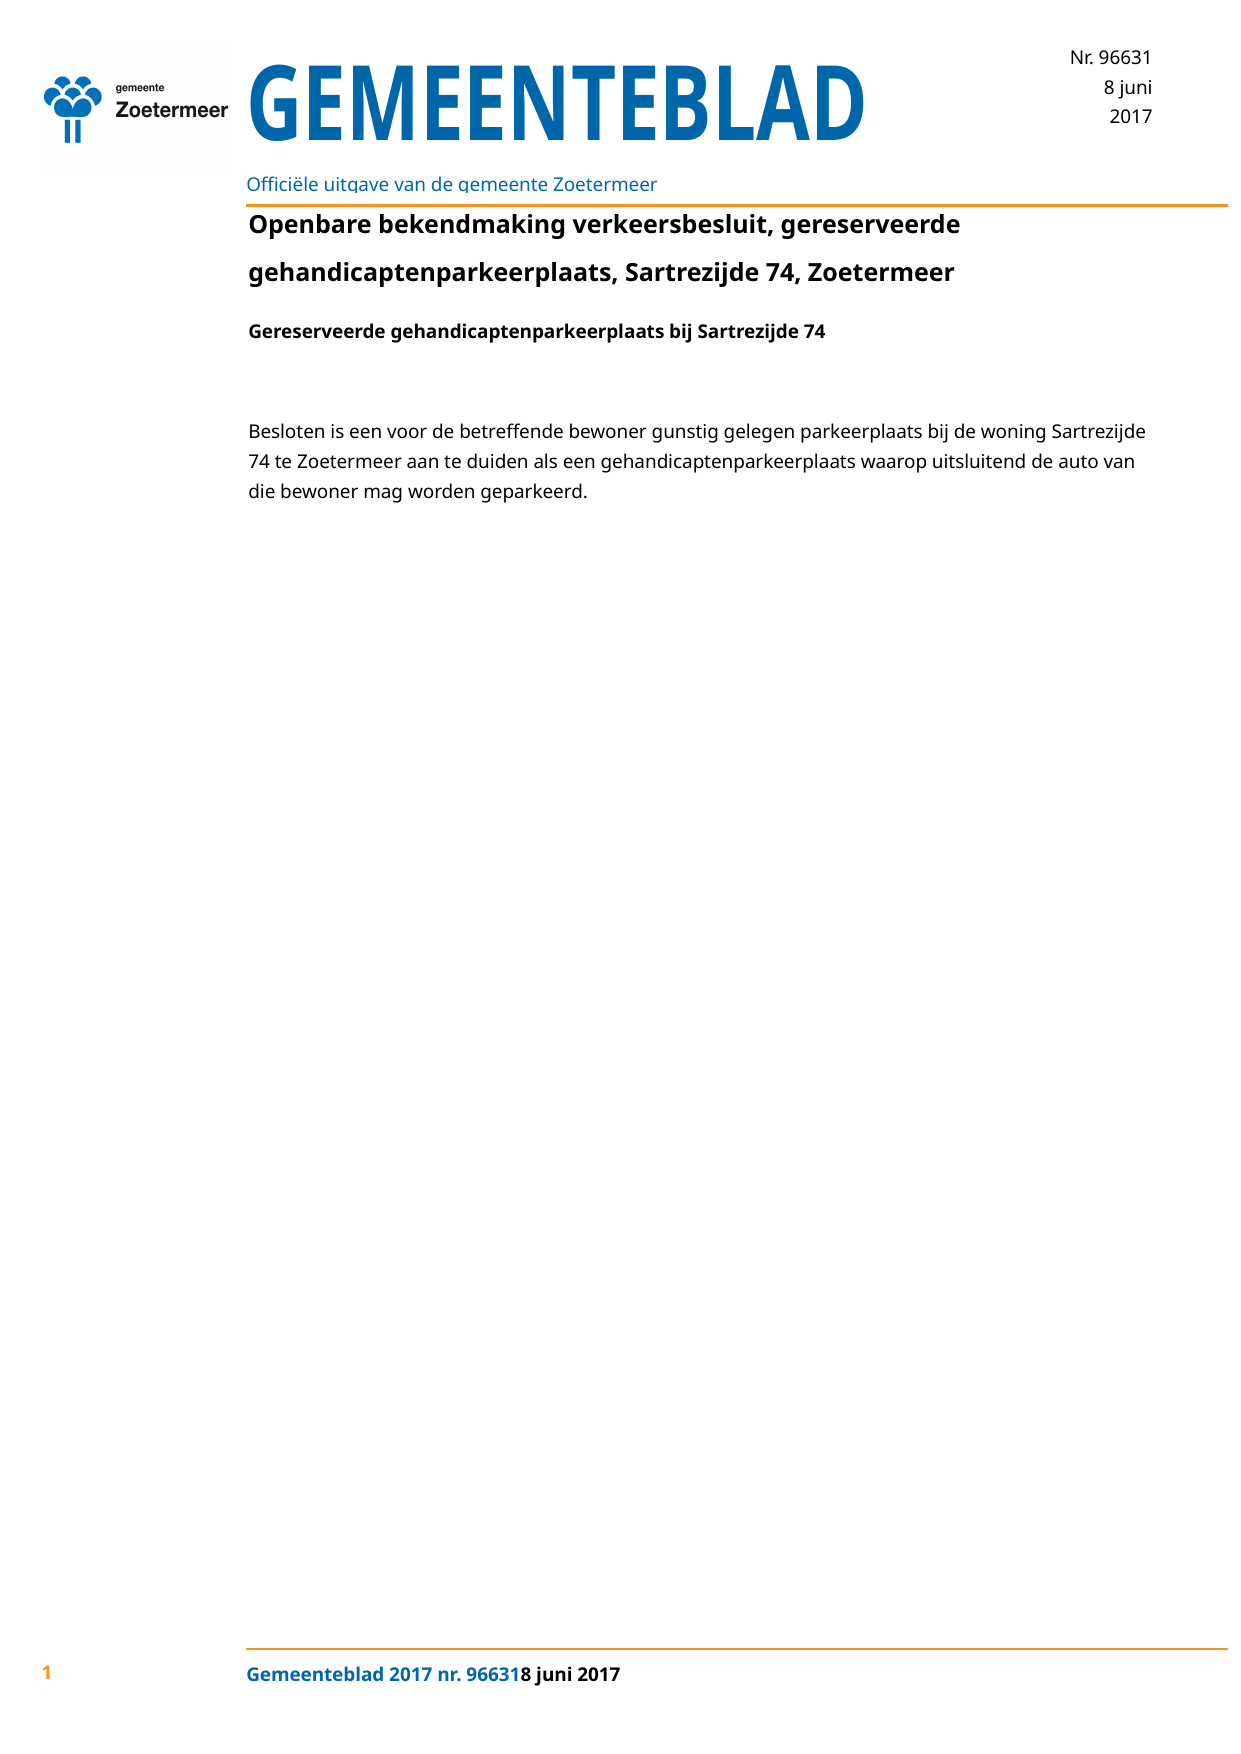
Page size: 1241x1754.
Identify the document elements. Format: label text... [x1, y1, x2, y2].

picture [41, 47, 231, 172]
text Besloten is een voor de betreffende bewoner gunstig gelegen parkeerplaats bij de woning Sartrezijde 74 te Zoetermeer aan te duiden als een gehandicaptenparkeerplaats waarop uitsluitend de auto van die bewoner mag worden geparkeerd. [248, 419, 1152, 504]
text Gereserveerde gehandicaptenparkeerplaats bij Sartrezijde 74 [248, 318, 1152, 344]
text Openbare bekendmaking verkeersbesluit, gereserveerde gehandicaptenparkeerplaats, Sartrezijde 74, Zoetermeer [248, 207, 1152, 288]
